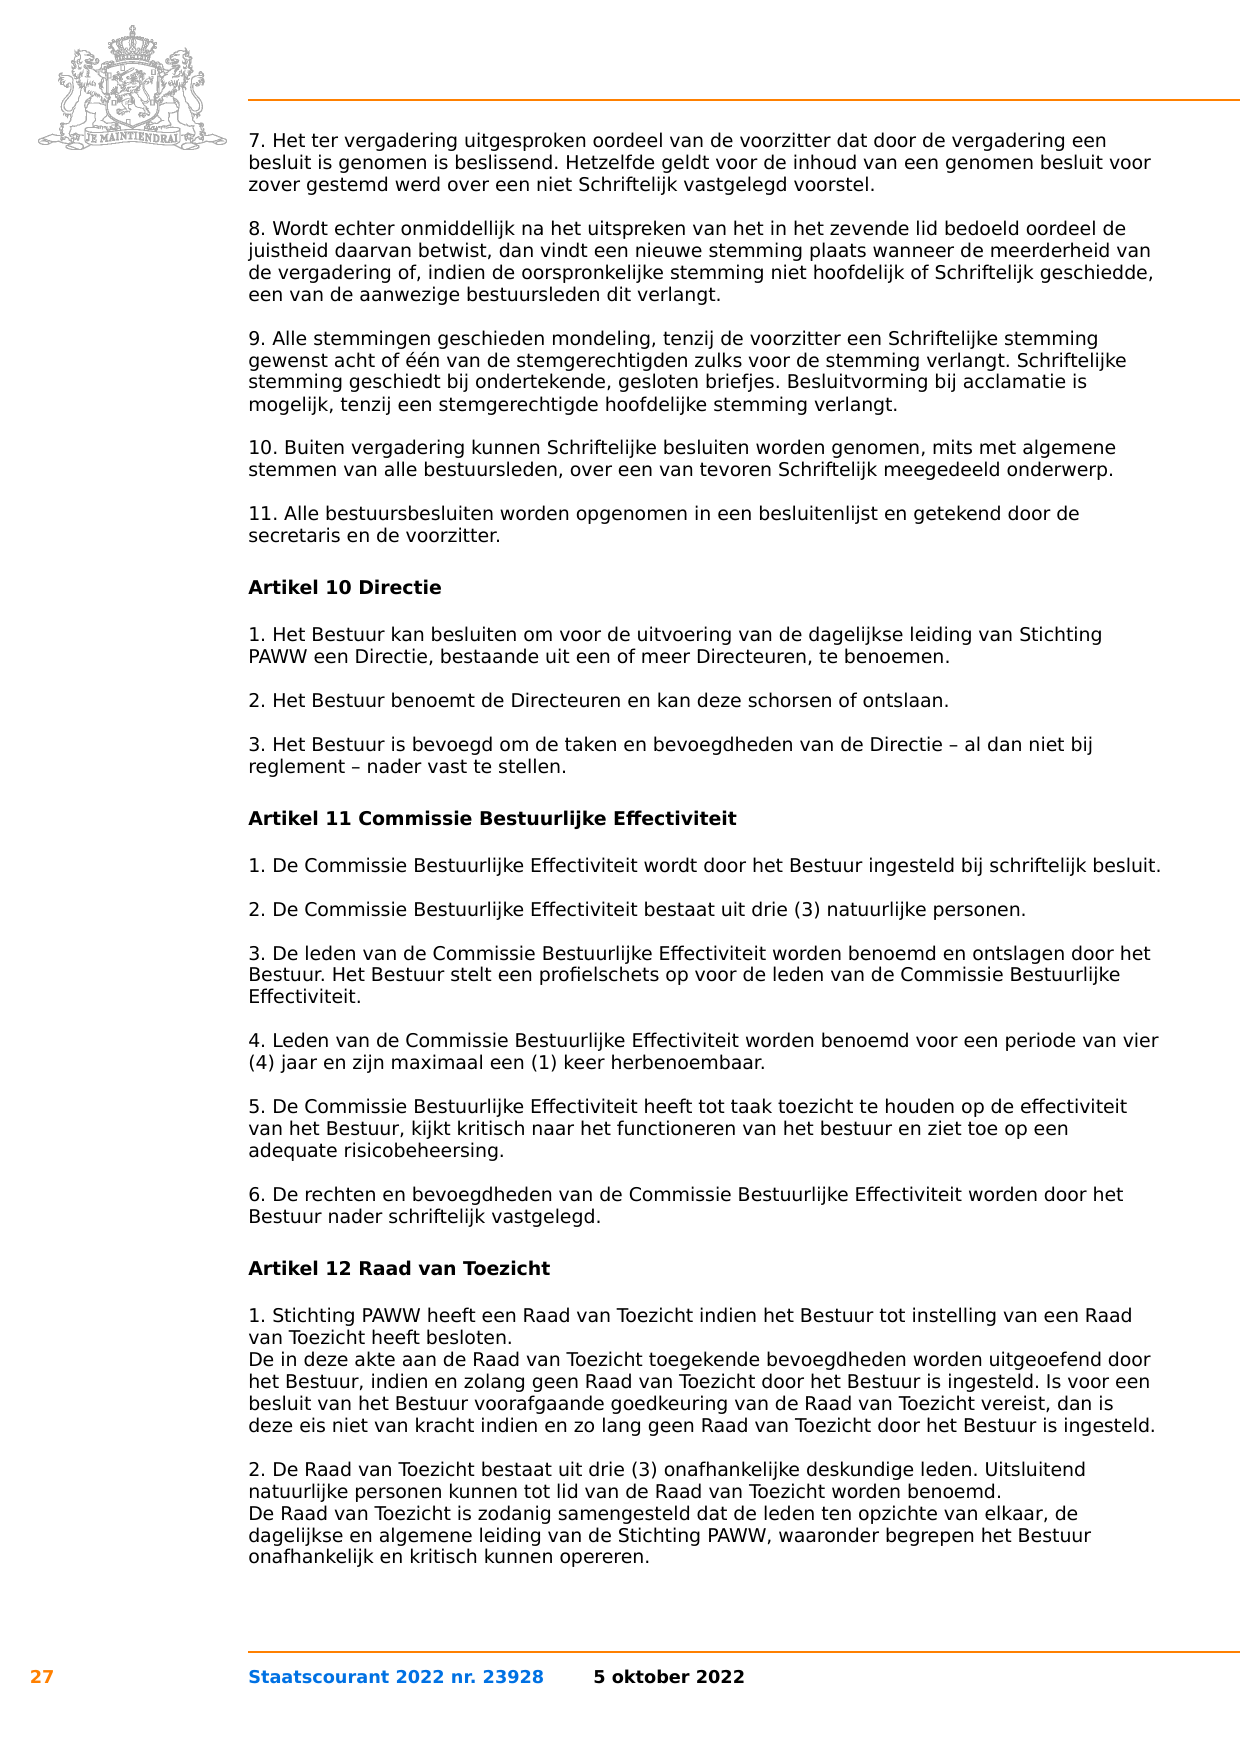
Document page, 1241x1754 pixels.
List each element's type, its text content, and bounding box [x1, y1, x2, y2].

text 7. Het ter vergadering uitgesproken oordeel van de voorzitter dat door de vergadering een besluit is genomen is beslissend. Hetzelfde geldt voor de inhoud van een genomen besluit voor zover gestemd werd over een niet Schriftelijk vastgelegd voorstel. [248, 130, 1163, 196]
text 3. Het Bestuur is bevoegd om de taken en bevoegdheden van de Directie – al dan niet bij reglement – nader vast te stellen. [248, 734, 1163, 778]
text 8. Wordt echter onmiddellijk na het uitspreken van het in het zevende lid bedoeld oordeel de juistheid daarvan betwist, dan vindt een nieuwe stemming plaats wanneer de meerderheid van de vergadering of, indien de oorspronkelijke stemming niet hoofdelijk of Schriftelijk geschiedde, een van de aanwezige bestuursleden dit verlangt. [248, 218, 1163, 306]
subtitle Artikel 12 Raad van Toezicht [248, 1258, 1163, 1280]
text 5. De Commissie Bestuurlijke Effectiviteit heeft tot taak toezicht te houden op de effectiviteit van het Bestuur, kijkt kritisch naar het functioneren van het bestuur en ziet toe op een adequate risicobeheersing. [248, 1096, 1163, 1162]
text 3. De leden van de Commissie Bestuurlijke Effectiviteit worden benoemd en ontslagen door het Bestuur. Het Bestuur stelt een profielschets op voor de leden van de Commissie Bestuurlijke Effectiviteit. [248, 942, 1163, 1008]
subtitle Artikel 11 Commissie Bestuurlijke Effectiviteit [248, 808, 1163, 830]
text 1. De Commissie Bestuurlijke Effectiviteit wordt door het Bestuur ingesteld bij schriftelijk besluit. [248, 855, 1163, 877]
subtitle Artikel 10 Directie [248, 577, 1163, 599]
text 2. Het Bestuur benoemt de Directeuren en kan deze schorsen of ontslaan. [248, 690, 1163, 712]
text 6. De rechten en bevoegdheden van de Commissie Bestuurlijke Effectiviteit worden door het Bestuur nader schriftelijk vastgelegd. [248, 1184, 1163, 1228]
text 2. De Raad van Toezicht bestaat uit drie (3) onafhankelijke deskundige leden. Uitsluitend natuurlijke personen kunnen tot lid van de Raad van Toezicht worden benoemd. [248, 1458, 1163, 1502]
text 1. Het Bestuur kan besluiten om voor de uitvoering van de dagelijkse leiding van Stichting PAWW een Directie, bestaande uit een of meer Directeuren, te benoemen. [248, 624, 1163, 668]
text 10. Buiten vergadering kunnen Schriftelijke besluiten worden genomen, mits met algemene stemmen van alle bestuursleden, over een van tevoren Schriftelijk meegedeeld onderwerp. [248, 437, 1163, 481]
text 2. De Commissie Bestuurlijke Effectiviteit bestaat uit drie (3) natuurlijke personen. [248, 898, 1163, 921]
picture [38, 25, 227, 150]
text 4. Leden van de Commissie Bestuurlijke Effectiviteit worden benoemd voor een periode van vier (4) jaar en zijn maximaal een (1) keer herbenoembaar. [248, 1030, 1163, 1074]
text De Raad van Toezicht is zodanig samengesteld dat de leden ten opzichte van elkaar, de dagelijkse en algemene leiding van de Stichting PAWW, waaronder begrepen het Bestuur onafhankelijk en kritisch kunnen opereren. [248, 1502, 1163, 1568]
text 1. Stichting PAWW heeft een Raad van Toezicht indien het Bestuur tot instelling van een Raad van Toezicht heeft besloten. [248, 1305, 1163, 1349]
text De in deze akte aan de Raad van Toezicht toegekende bevoegdheden worden uitgeoefend door het Bestuur, indien en zolang geen Raad van Toezicht door het Bestuur is ingesteld. Is voor een besluit van het Bestuur voorafgaande goedkeuring van de Raad van Toezicht vereist, dan is deze eis niet van kracht indien en zo lang geen Raad van Toezicht door het Bestuur is ingesteld. [248, 1349, 1163, 1437]
text 9. Alle stemmingen geschieden mondeling, tenzij de voorzitter een Schriftelijke stemming gewenst acht of één van de stemgerechtigden zulks voor de stemming verlangt. Schriftelijke stemming geschiedt bij ondertekende, gesloten briefjes. Besluitvorming bij acclamatie is mogelijk, tenzij een stemgerechtigde hoofdelijke stemming verlangt. [248, 327, 1163, 415]
text 11. Alle bestuursbesluiten worden opgenomen in een besluitenlijst en getekend door de secretaris en de voorzitter. [248, 503, 1163, 547]
